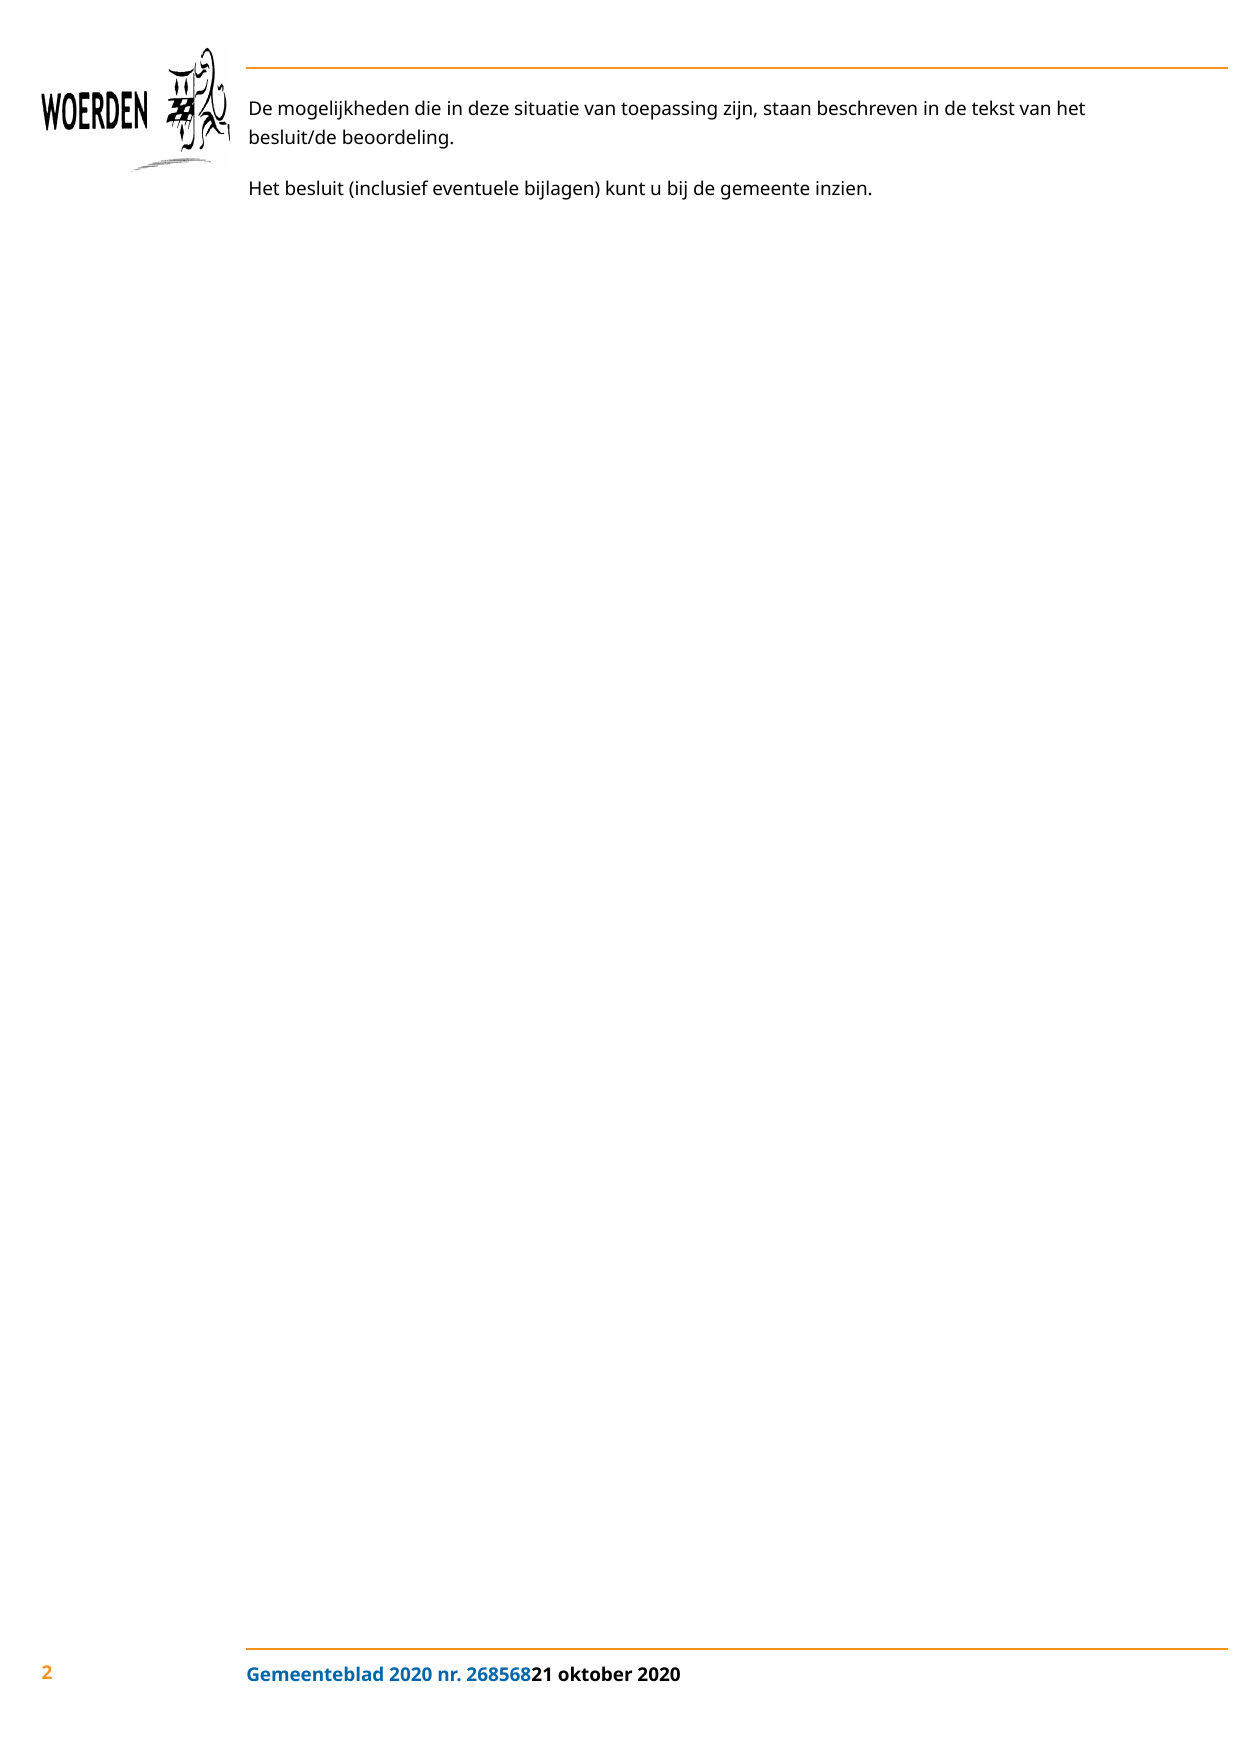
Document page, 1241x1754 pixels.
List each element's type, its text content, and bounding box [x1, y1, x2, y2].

picture [41, 47, 231, 172]
text De mogelijkheden die in deze situatie van toepassing zijn, staan beschreven in de tekst van het besluit/de beoordeling. [248, 95, 1152, 150]
text Het besluit (inclusief eventuele bijlagen) kunt u bij de gemeente inzien. [248, 175, 1152, 201]
